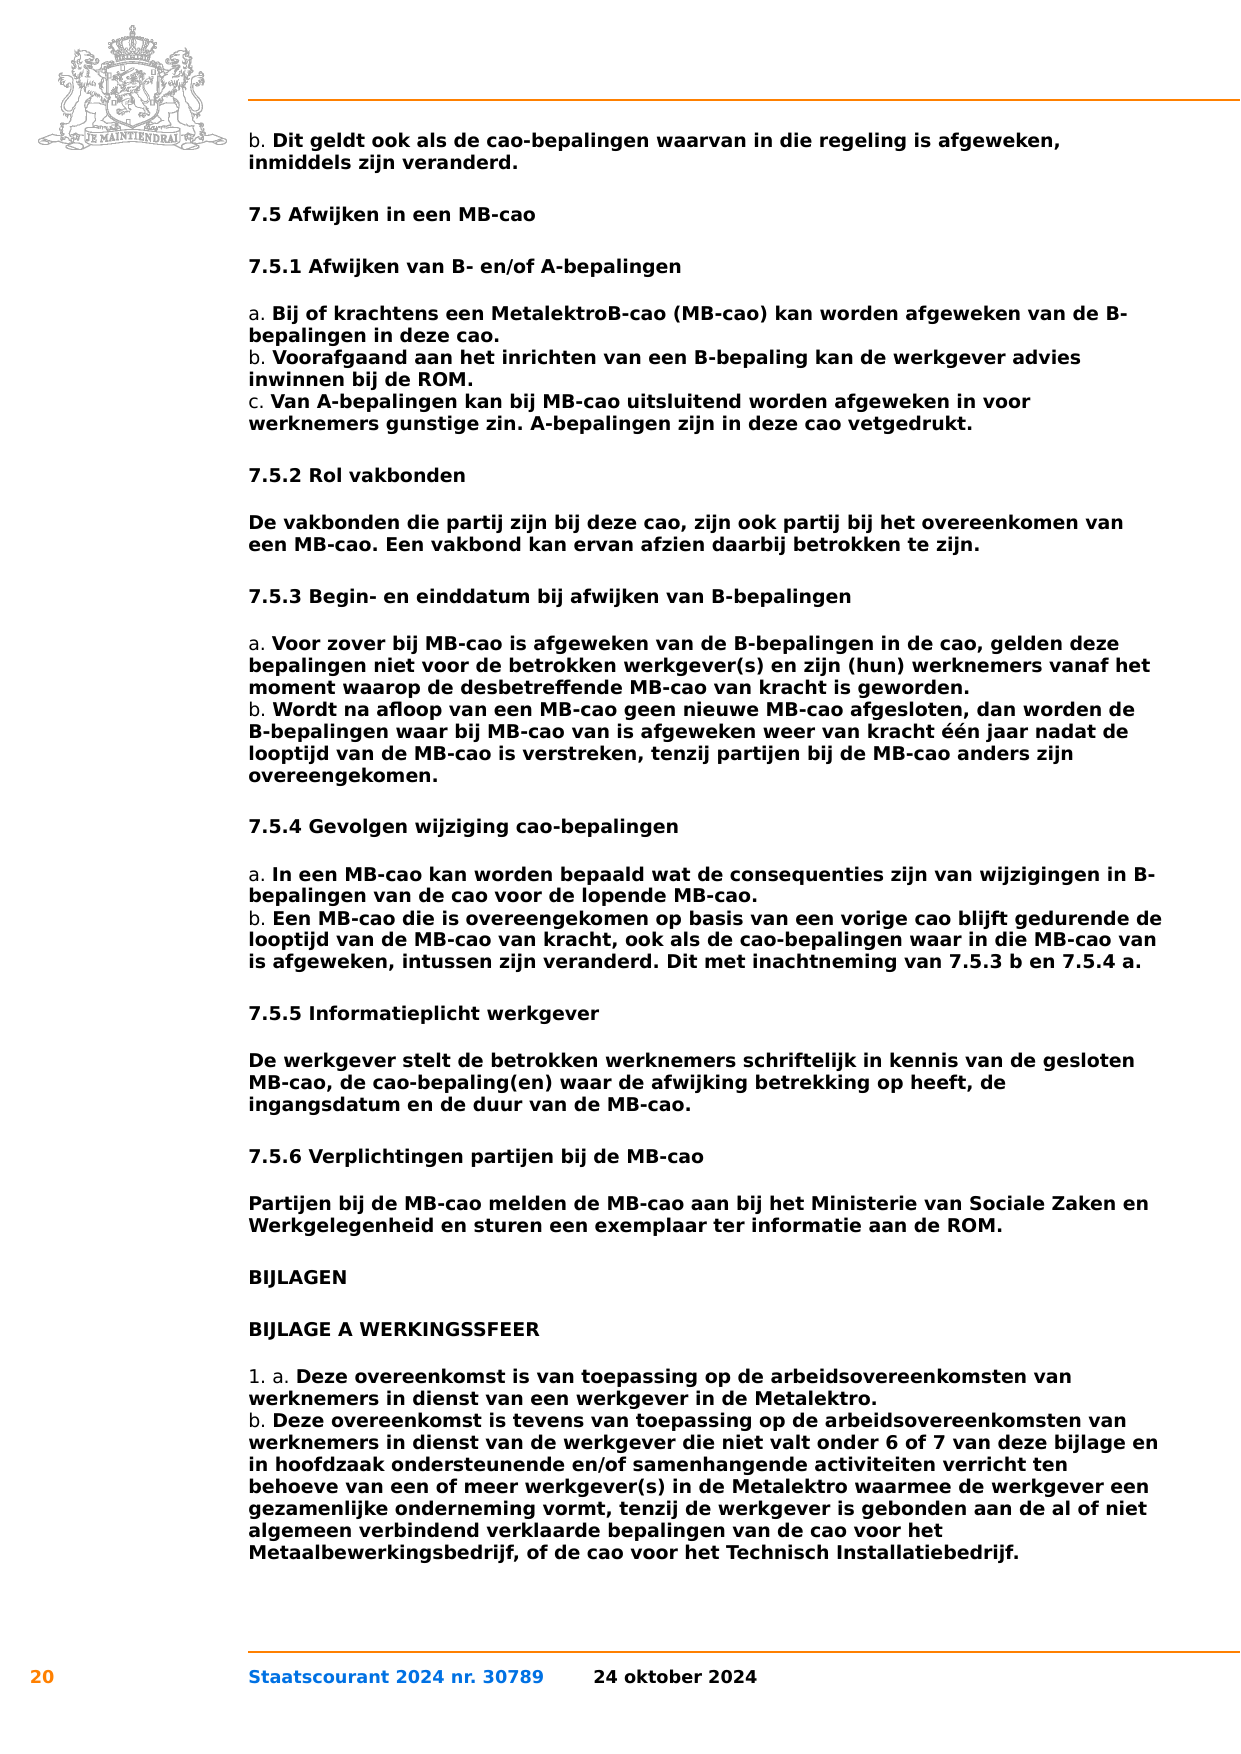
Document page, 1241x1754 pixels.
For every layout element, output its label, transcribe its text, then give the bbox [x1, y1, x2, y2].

text b. Voorafgaand aan het inrichten van een B-bepaling kan de werkgever advies inwinnen bij de ROM. [248, 347, 1163, 391]
text 1. a. Deze overeenkomst is van toepassing op de arbeidsovereenkomsten van werknemers in dienst van een werkgever in de Metalektro. [248, 1366, 1163, 1410]
text a. Voor zover bij MB-cao is afgeweken van de B-bepalingen in de cao, gelden deze bepalingen niet voor de betrokken werkgever(s) en zijn (hun) werknemers vanaf het moment waarop de desbetreffende MB-cao van kracht is geworden. [248, 633, 1163, 698]
text b. Dit geldt ook als de cao-bepalingen waarvan in die regeling is afgeweken, inmiddels zijn veranderd. [248, 130, 1163, 174]
text De vakbonden die partij zijn bij deze cao, zijn ook partij bij het overeenkomen van een MB-cao. Een vakbond kan ervan afzien daarbij betrokken te zijn. [248, 512, 1163, 556]
picture [38, 25, 227, 150]
subtitle 7.5.1 Afwijken van B- en/of A-bepalingen [248, 256, 1163, 278]
subtitle BIJLAGEN [248, 1267, 1163, 1289]
text a. In een MB-cao kan worden bepaald wat de consequenties zijn van wijzigingen in B-bepalingen van de cao voor de lopende MB-cao. [248, 863, 1163, 907]
text a. Bij of krachtens een MetalektroB-cao (MB-cao) kan worden afgeweken van de B-bepalingen in deze cao. [248, 303, 1163, 347]
subtitle 7.5.2 Rol vakbonden [248, 465, 1163, 487]
text b. Wordt na afloop van een MB-cao geen nieuwe MB-cao afgesloten, dan worden de B-bepalingen waar bij MB-cao van is afgeweken weer van kracht één jaar nadat de looptijd van de MB-cao is verstreken, tenzij partijen bij de MB-cao anders zijn overeengekomen. [248, 698, 1163, 786]
text Partijen bij de MB-cao melden de MB-cao aan bij het Ministerie van Sociale Zaken en Werkgelegenheid en sturen een exemplaar ter informatie aan de ROM. [248, 1193, 1163, 1237]
text b. Deze overeenkomst is tevens van toepassing op de arbeidsovereenkomsten van werknemers in dienst van de werkgever die niet valt onder 6 of 7 van deze bijlage en in hoofdzaak ondersteunende en/of samenhangende activiteiten verricht ten behoeve van een of meer werkgever(s) in de Metalektro waarmee de werkgever een gezamenlijke onderneming vormt, tenzij de werkgever is gebonden aan de al of niet algemeen verbindend verklaarde bepalingen van de cao voor het Metaalbewerkingsbedrijf, of de cao voor het Technisch Installatiebedrijf. [248, 1410, 1163, 1564]
text c. Van A-bepalingen kan bij MB-cao uitsluitend worden afgeweken in voor werknemers gunstige zin. A-bepalingen zijn in deze cao vetgedrukt. [248, 391, 1163, 435]
text b. Een MB-cao die is overeengekomen op basis van een vorige cao blijft gedurende de looptijd van de MB-cao van kracht, ook als de cao-bepalingen waar in die MB-cao van is afgeweken, intussen zijn veranderd. Dit met inachtneming van 7.5.3 b en 7.5.4 a. [248, 907, 1163, 973]
subtitle 7.5.4 Gevolgen wijziging cao-bepalingen [248, 816, 1163, 838]
subtitle 7.5.5 Informatieplicht werkgever [248, 1003, 1163, 1025]
subtitle 7.5.6 Verplichtingen partijen bij de MB-cao [248, 1146, 1163, 1168]
subtitle 7.5.3 Begin- en einddatum bij afwijken van B-bepalingen [248, 586, 1163, 608]
text De werkgever stelt de betrokken werknemers schriftelijk in kennis van de gesloten MB-cao, de cao-bepaling(en) waar de afwijking betrekking op heeft, de ingangsdatum en de duur van de MB-cao. [248, 1050, 1163, 1116]
subtitle 7.5 Afwijken in een MB-cao [248, 204, 1163, 226]
subtitle BIJLAGE A WERKINGSSFEER [248, 1319, 1163, 1341]
